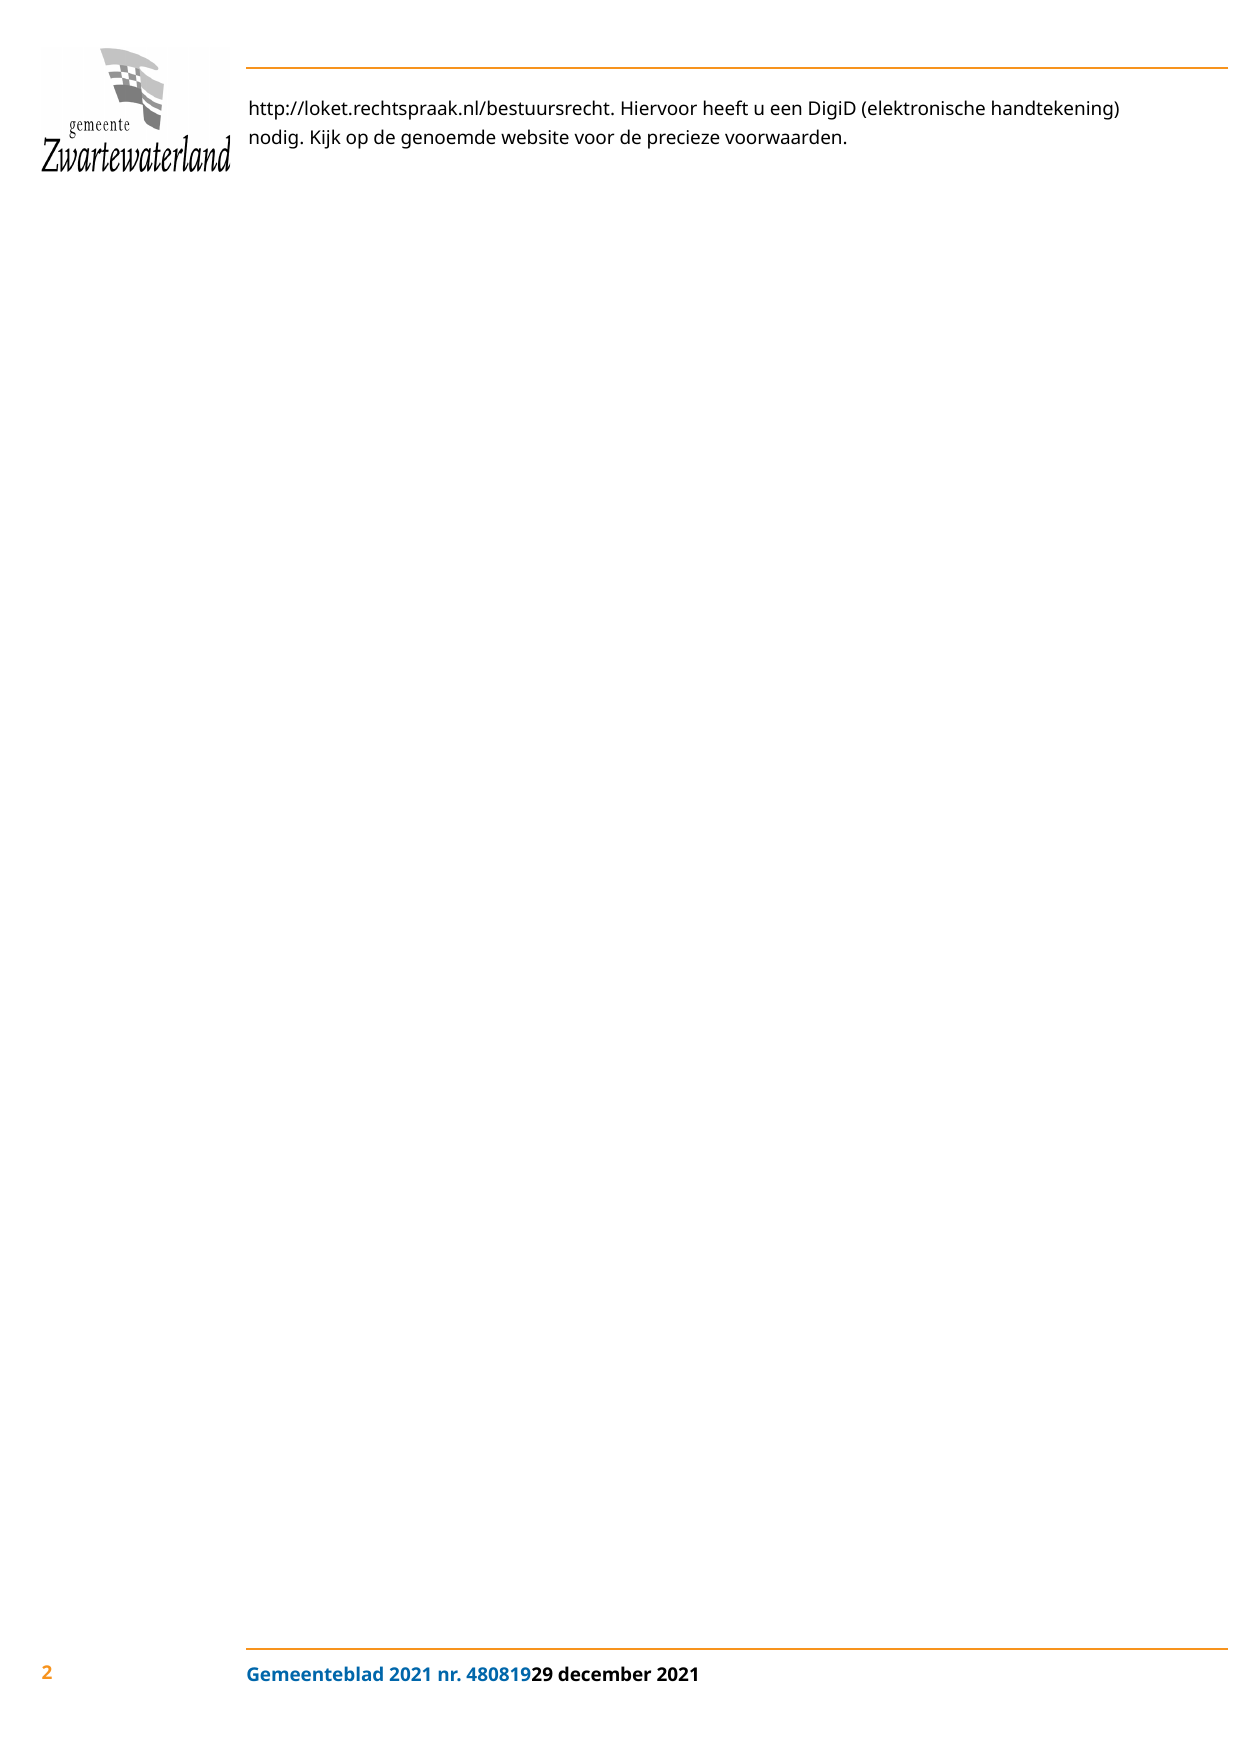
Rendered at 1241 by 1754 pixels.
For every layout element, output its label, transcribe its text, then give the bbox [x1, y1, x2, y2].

text http://loket.rechtspraak.nl/bestuursrecht. Hiervoor heeft u een DigiD (elektronische handtekening) nodig. Kijk op de genoemde website voor de precieze voorwaarden. [248, 95, 1152, 150]
picture [41, 47, 231, 172]
